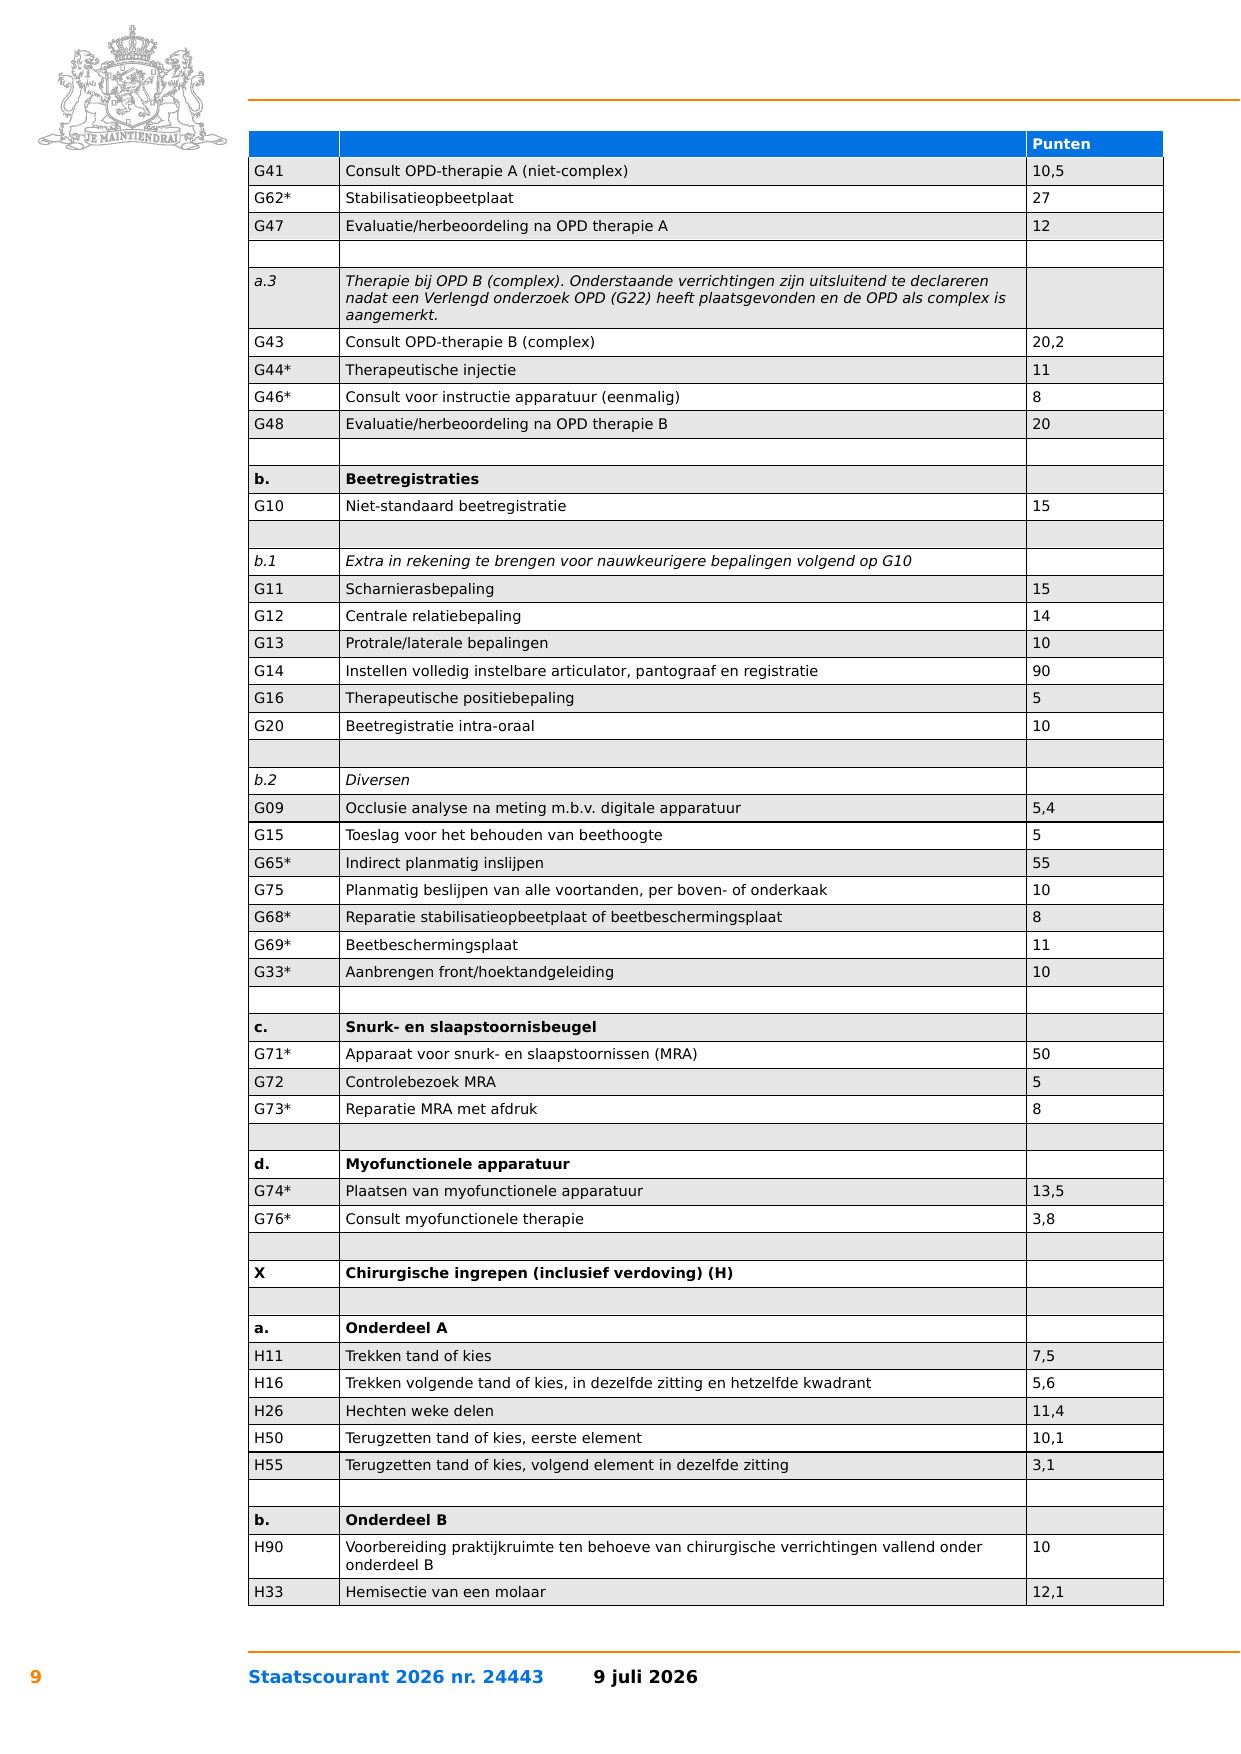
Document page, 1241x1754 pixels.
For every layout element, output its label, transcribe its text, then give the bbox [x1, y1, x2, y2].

table_cell Hemisectie van een molaar [340, 1579, 1026, 1605]
table_cell [249, 439, 339, 465]
table_cell 14 [1027, 603, 1163, 629]
table_cell [1027, 768, 1163, 794]
table_cell [1027, 1288, 1163, 1314]
table_cell G71* [249, 1042, 339, 1068]
table_cell [1027, 1480, 1163, 1506]
table_cell 50 [1027, 1042, 1163, 1068]
table_cell H33 [249, 1579, 339, 1605]
table_cell G48 [249, 411, 339, 438]
table_cell G12 [249, 603, 339, 629]
table_cell Planmatig beslijpen van alle voortanden, per boven- of onderkaak [340, 877, 1026, 903]
table_cell Therapeutische injectie [340, 357, 1026, 383]
table_cell Niet-standaard beetregistratie [340, 494, 1026, 520]
table_cell c. [249, 1014, 339, 1041]
table_cell 10,5 [1027, 158, 1163, 185]
table_cell Onderdeel A [340, 1316, 1026, 1342]
table_cell Consult myofunctionele therapie [340, 1206, 1026, 1232]
table_cell [1027, 466, 1163, 493]
table_cell X [249, 1261, 339, 1287]
table_cell [1027, 1151, 1163, 1177]
table_cell G14 [249, 658, 339, 684]
table_cell 20 [1027, 411, 1163, 438]
table_cell 10 [1027, 1535, 1163, 1578]
table_cell Trekken tand of kies [340, 1343, 1026, 1369]
table_cell Occlusie analyse na meting m.b.v. digitale apparatuur [340, 795, 1026, 821]
table_cell Therapeutische positiebepaling [340, 685, 1026, 712]
table_cell 5 [1027, 823, 1163, 849]
table_cell Protrale/laterale bepalingen [340, 631, 1026, 657]
table_cell Beetbeschermingsplaat [340, 932, 1026, 958]
table_cell 3,8 [1027, 1206, 1163, 1232]
picture [38, 25, 227, 150]
table_cell Consult voor instructie apparatuur (eenmalig) [340, 384, 1026, 410]
table_cell [1027, 1014, 1163, 1041]
table_cell b.1 [249, 549, 339, 575]
table_cell Aanbrengen front/hoektandgeleiding [340, 959, 1026, 986]
table_cell Consult OPD-therapie B (complex) [340, 329, 1026, 356]
table_cell G73* [249, 1096, 339, 1123]
table_cell G47 [249, 213, 339, 239]
table_cell 90 [1027, 658, 1163, 684]
table_cell Instellen volledig instelbare articulator, pantograaf en registratie [340, 658, 1026, 684]
table_cell Trekken volgende tand of kies, in dezelfde zitting en hetzelfde kwadrant [340, 1370, 1026, 1397]
table_cell G09 [249, 795, 339, 821]
table_cell d. [249, 1151, 339, 1177]
table_cell Hechten weke delen [340, 1398, 1026, 1424]
table_cell 12,1 [1027, 1579, 1163, 1605]
table_cell 11 [1027, 357, 1163, 383]
table_cell [249, 987, 339, 1013]
table_cell [1027, 549, 1163, 575]
table_cell 10 [1027, 959, 1163, 986]
table_cell 7,5 [1027, 1343, 1163, 1369]
table_cell [340, 439, 1026, 465]
table_cell H50 [249, 1425, 339, 1451]
table_cell 10 [1027, 631, 1163, 657]
table_cell a.3 [249, 268, 339, 328]
table_header [249, 131, 339, 157]
table_cell G68* [249, 905, 339, 931]
table_cell Indirect planmatig inslijpen [340, 850, 1026, 876]
table_cell Stabilisatieopbeetplaat [340, 186, 1026, 212]
table_cell Reparatie MRA met afdruk [340, 1096, 1026, 1123]
table_cell G75 [249, 877, 339, 903]
table_cell a. [249, 1316, 339, 1342]
table_cell G69* [249, 932, 339, 958]
table_cell 15 [1027, 494, 1163, 520]
table_cell G46* [249, 384, 339, 410]
table_cell 10,1 [1027, 1425, 1163, 1451]
table_cell H11 [249, 1343, 339, 1369]
table_cell 8 [1027, 905, 1163, 931]
table_cell Scharnierasbepaling [340, 576, 1026, 602]
table_cell b. [249, 1507, 339, 1534]
table_cell G20 [249, 713, 339, 739]
table_cell H16 [249, 1370, 339, 1397]
table_cell [340, 1288, 1026, 1314]
table_cell Toeslag voor het behouden van beethoogte [340, 823, 1026, 849]
table_cell [249, 1124, 339, 1150]
table_cell [340, 987, 1026, 1013]
table_cell Diversen [340, 768, 1026, 794]
table_cell G62* [249, 186, 339, 212]
table_cell 8 [1027, 1096, 1163, 1123]
table_cell b.2 [249, 768, 339, 794]
table_cell [1027, 1233, 1163, 1260]
table_cell [340, 1480, 1026, 1506]
table_cell Centrale relatiebepaling [340, 603, 1026, 629]
table_cell Voorbereiding praktijkruimte ten behoeve van chirurgische verrichtingen vallend onder onderdeel B [340, 1535, 1026, 1578]
table_cell [249, 1480, 339, 1506]
table_cell b. [249, 466, 339, 493]
table_cell Reparatie stabilisatieopbeetplaat of beetbeschermingsplaat [340, 905, 1026, 931]
table_cell H90 [249, 1535, 339, 1578]
table_cell 3,1 [1027, 1453, 1163, 1479]
table_cell Terugzetten tand of kies, volgend element in dezelfde zitting [340, 1453, 1026, 1479]
table_cell [1027, 987, 1163, 1013]
table_cell [249, 1233, 339, 1260]
table_cell G33* [249, 959, 339, 986]
table_cell 5,6 [1027, 1370, 1163, 1397]
table_cell G76* [249, 1206, 339, 1232]
table_cell G72 [249, 1069, 339, 1095]
table_cell 27 [1027, 186, 1163, 212]
table_cell [1027, 521, 1163, 547]
table_cell [249, 1288, 339, 1314]
table_cell G13 [249, 631, 339, 657]
table_cell 12 [1027, 213, 1163, 239]
table_cell Evaluatie/herbeoordeling na OPD therapie A [340, 213, 1026, 239]
table_cell G74* [249, 1179, 339, 1205]
table_cell Evaluatie/herbeoordeling na OPD therapie B [340, 411, 1026, 438]
table_cell 10 [1027, 713, 1163, 739]
table_cell G44* [249, 357, 339, 383]
table_cell Beetregistratie intra-oraal [340, 713, 1026, 739]
table_cell G43 [249, 329, 339, 356]
table_header [340, 131, 1026, 157]
table_cell 11,4 [1027, 1398, 1163, 1424]
table_cell G10 [249, 494, 339, 520]
table_cell 5 [1027, 1069, 1163, 1095]
table_cell G41 [249, 158, 339, 185]
table_cell [340, 1233, 1026, 1260]
table_cell [1027, 268, 1163, 328]
table_cell Beetregistraties [340, 466, 1026, 493]
table_cell [340, 241, 1026, 267]
table_cell Terugzetten tand of kies, eerste element [340, 1425, 1026, 1451]
table_cell 20,2 [1027, 329, 1163, 356]
table_cell G11 [249, 576, 339, 602]
table_cell 15 [1027, 576, 1163, 602]
table_cell Onderdeel B [340, 1507, 1026, 1534]
table_cell H55 [249, 1453, 339, 1479]
table_cell 5,4 [1027, 795, 1163, 821]
table_cell [249, 521, 339, 547]
table_cell Apparaat voor snurk- en slaapstoornissen (MRA) [340, 1042, 1026, 1068]
table_cell [340, 740, 1026, 767]
table_cell [340, 1124, 1026, 1150]
table_cell G15 [249, 823, 339, 849]
table_cell Consult OPD-therapie A (niet-complex) [340, 158, 1026, 185]
table_header Punten [1027, 131, 1163, 157]
table_cell Myofunctionele apparatuur [340, 1151, 1026, 1177]
table_cell Extra in rekening te brengen voor nauwkeurigere bepalingen volgend op G10 [340, 549, 1026, 575]
table_cell [1027, 740, 1163, 767]
table_cell [1027, 439, 1163, 465]
table_cell [249, 241, 339, 267]
table_cell Chirurgische ingrepen (inclusief verdoving) (H) [340, 1261, 1026, 1287]
table_cell [1027, 1316, 1163, 1342]
table_cell [1027, 241, 1163, 267]
table_cell 55 [1027, 850, 1163, 876]
table_cell [1027, 1507, 1163, 1534]
table_cell [340, 521, 1026, 547]
table_cell [1027, 1124, 1163, 1150]
table_cell Snurk- en slaapstoornisbeugel [340, 1014, 1026, 1041]
table_cell Therapie bij OPD B (complex). Onderstaande verrichtingen zijn uitsluitend te declareren nadat een Verlengd onderzoek OPD (G22) heeft plaatsgevonden en de OPD als complex is aangemerkt. [340, 268, 1026, 328]
table_cell Plaatsen van myofunctionele apparatuur [340, 1179, 1026, 1205]
table_cell H26 [249, 1398, 339, 1424]
table_cell G65* [249, 850, 339, 876]
table_cell [1027, 1261, 1163, 1287]
table_cell 8 [1027, 384, 1163, 410]
table_cell [249, 740, 339, 767]
table_cell G16 [249, 685, 339, 712]
table_cell 5 [1027, 685, 1163, 712]
table_cell 10 [1027, 877, 1163, 903]
table_cell 13,5 [1027, 1179, 1163, 1205]
table_cell Controlebezoek MRA [340, 1069, 1026, 1095]
table_cell 11 [1027, 932, 1163, 958]
